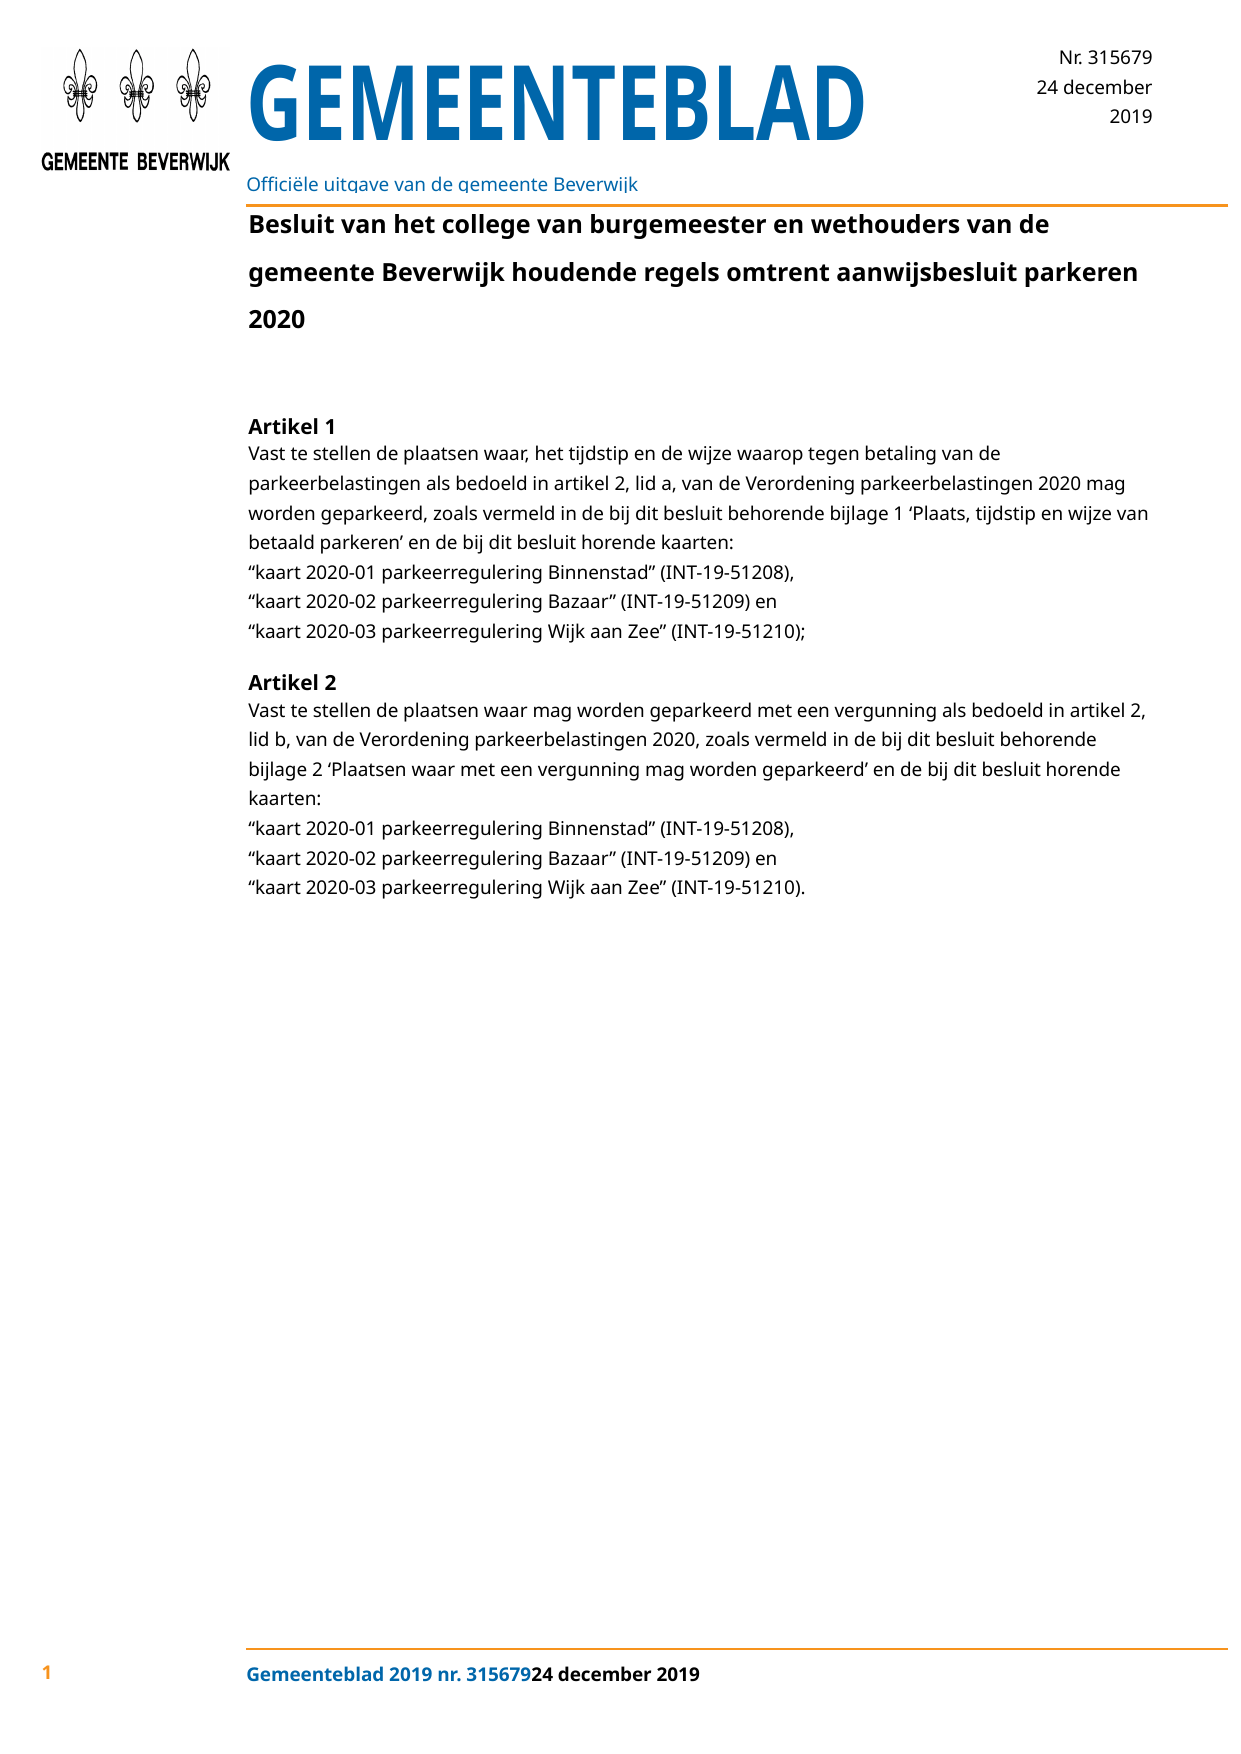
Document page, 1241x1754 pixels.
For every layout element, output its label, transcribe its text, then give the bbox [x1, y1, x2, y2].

text “kaart 2020-02 parkeerregulering Bazaar” (INT-19-51209) en [248, 588, 1152, 614]
text “kaart 2020-03 parkeerregulering Wijk aan Zee” (INT-19-51210). [248, 874, 1152, 900]
text “kaart 2020-01 parkeerregulering Binnenstad” (INT-19-51208), [248, 815, 1152, 841]
text Vast te stellen de plaatsen waar mag worden geparkeerd met een vergunning als bedoeld in artikel 2, lid b, van de Verordening parkeerbelastingen 2020, zoals vermeld in de bij dit besluit behorende bijlage 2 ‘Plaatsen waar met een vergunning mag worden geparkeerd’ en de bij dit besluit horende kaarten: [248, 697, 1152, 811]
picture [41, 47, 231, 172]
text “kaart 2020-01 parkeerregulering Binnenstad” (INT-19-51208), [248, 559, 1152, 584]
text Besluit van het college van burgemeester en wethouders van de gemeente Beverwijk houdende regels omtrent aanwijsbesluit parkeren 2020 [248, 207, 1152, 336]
text Artikel 1 [248, 412, 1152, 441]
text Artikel 2 [248, 668, 1152, 697]
text “kaart 2020-03 parkeerregulering Wijk aan Zee” (INT-19-51210); [248, 618, 1152, 644]
text “kaart 2020-02 parkeerregulering Bazaar” (INT-19-51209) en [248, 845, 1152, 871]
text Vast te stellen de plaatsen waar, het tijdstip en de wijze waarop tegen betaling van de parkeerbelastingen als bedoeld in artikel 2, lid a, van de Verordening parkeerbelastingen 2020 mag worden geparkeerd, zoals vermeld in de bij dit besluit behorende bijlage 1 ‘Plaats, tijdstip en wijze van betaald parkeren’ en de bij dit besluit horende kaarten: [248, 441, 1152, 555]
